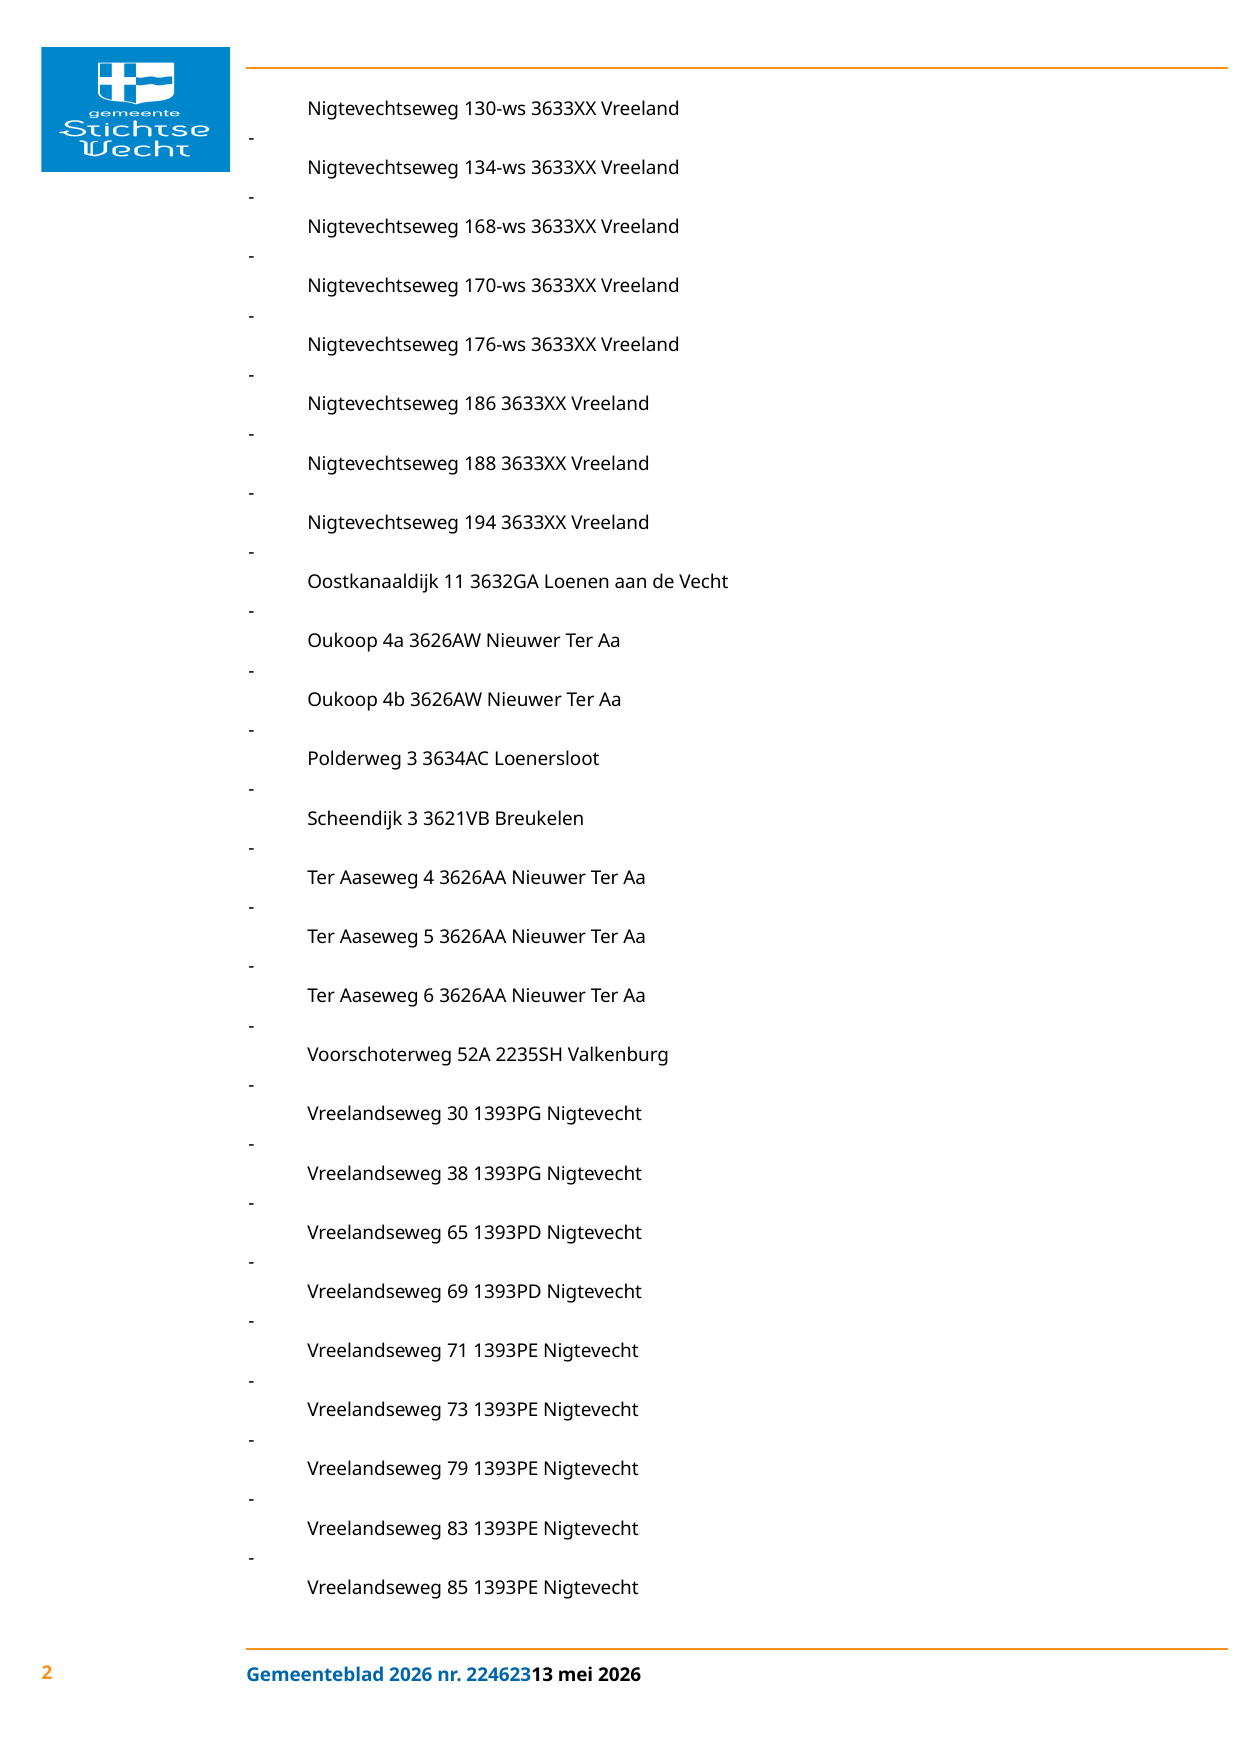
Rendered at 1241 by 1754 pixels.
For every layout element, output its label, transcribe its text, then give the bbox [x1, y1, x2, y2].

list Nigtevechtseweg 170-ws 3633XX Vreeland [248, 272, 1152, 298]
list Polderweg 3 3634AC Loenersloot [248, 746, 1152, 771]
list Nigtevechtseweg 194 3633XX Vreeland [248, 509, 1152, 535]
list Nigtevechtseweg 130-ws 3633XX Vreeland [248, 95, 1152, 121]
list Vreelandseweg 71 1393PE Nigtevecht [248, 1337, 1152, 1363]
picture [137, 63, 174, 103]
list Nigtevechtseweg 188 3633XX Vreeland [248, 450, 1152, 476]
list Ter Aaseweg 5 3626AA Nieuwer Ter Aa [248, 923, 1152, 949]
list Nigtevechtseweg 134-ws 3633XX Vreeland [248, 154, 1152, 180]
list Oukoop 4b 3626AW Nieuwer Ter Aa [248, 686, 1152, 712]
list Vreelandseweg 38 1393PG Nigtevecht [248, 1160, 1152, 1186]
picture [99, 63, 135, 101]
list Oukoop 4a 3626AW Nieuwer Ter Aa [248, 627, 1152, 653]
list Ter Aaseweg 6 3626AA Nieuwer Ter Aa [248, 982, 1152, 1008]
list Oostkanaaldijk 11 3632GA Loenen aan de Vecht [248, 568, 1152, 594]
list Nigtevechtseweg 168-ws 3633XX Vreeland [248, 213, 1152, 239]
list Nigtevechtseweg 186 3633XX Vreeland [248, 391, 1152, 416]
list Vreelandseweg 73 1393PE Nigtevecht [248, 1396, 1152, 1422]
list Vreelandseweg 65 1393PD Nigtevecht [248, 1219, 1152, 1245]
list Scheendijk 3 3621VB Breukelen [248, 805, 1152, 831]
list Vreelandseweg 83 1393PE Nigtevecht [248, 1515, 1152, 1541]
list Vreelandseweg 79 1393PE Nigtevecht [248, 1456, 1152, 1481]
list Vreelandseweg 69 1393PD Nigtevecht [248, 1278, 1152, 1304]
list Vreelandseweg 30 1393PG Nigtevecht [248, 1101, 1152, 1126]
list Nigtevechtseweg 176-ws 3633XX Vreeland [248, 331, 1152, 357]
list Ter Aaseweg 4 3626AA Nieuwer Ter Aa [248, 864, 1152, 890]
list Voorschoterweg 52A 2235SH Valkenburg [248, 1041, 1152, 1067]
list Vreelandseweg 85 1393PE Nigtevecht [248, 1574, 1152, 1600]
